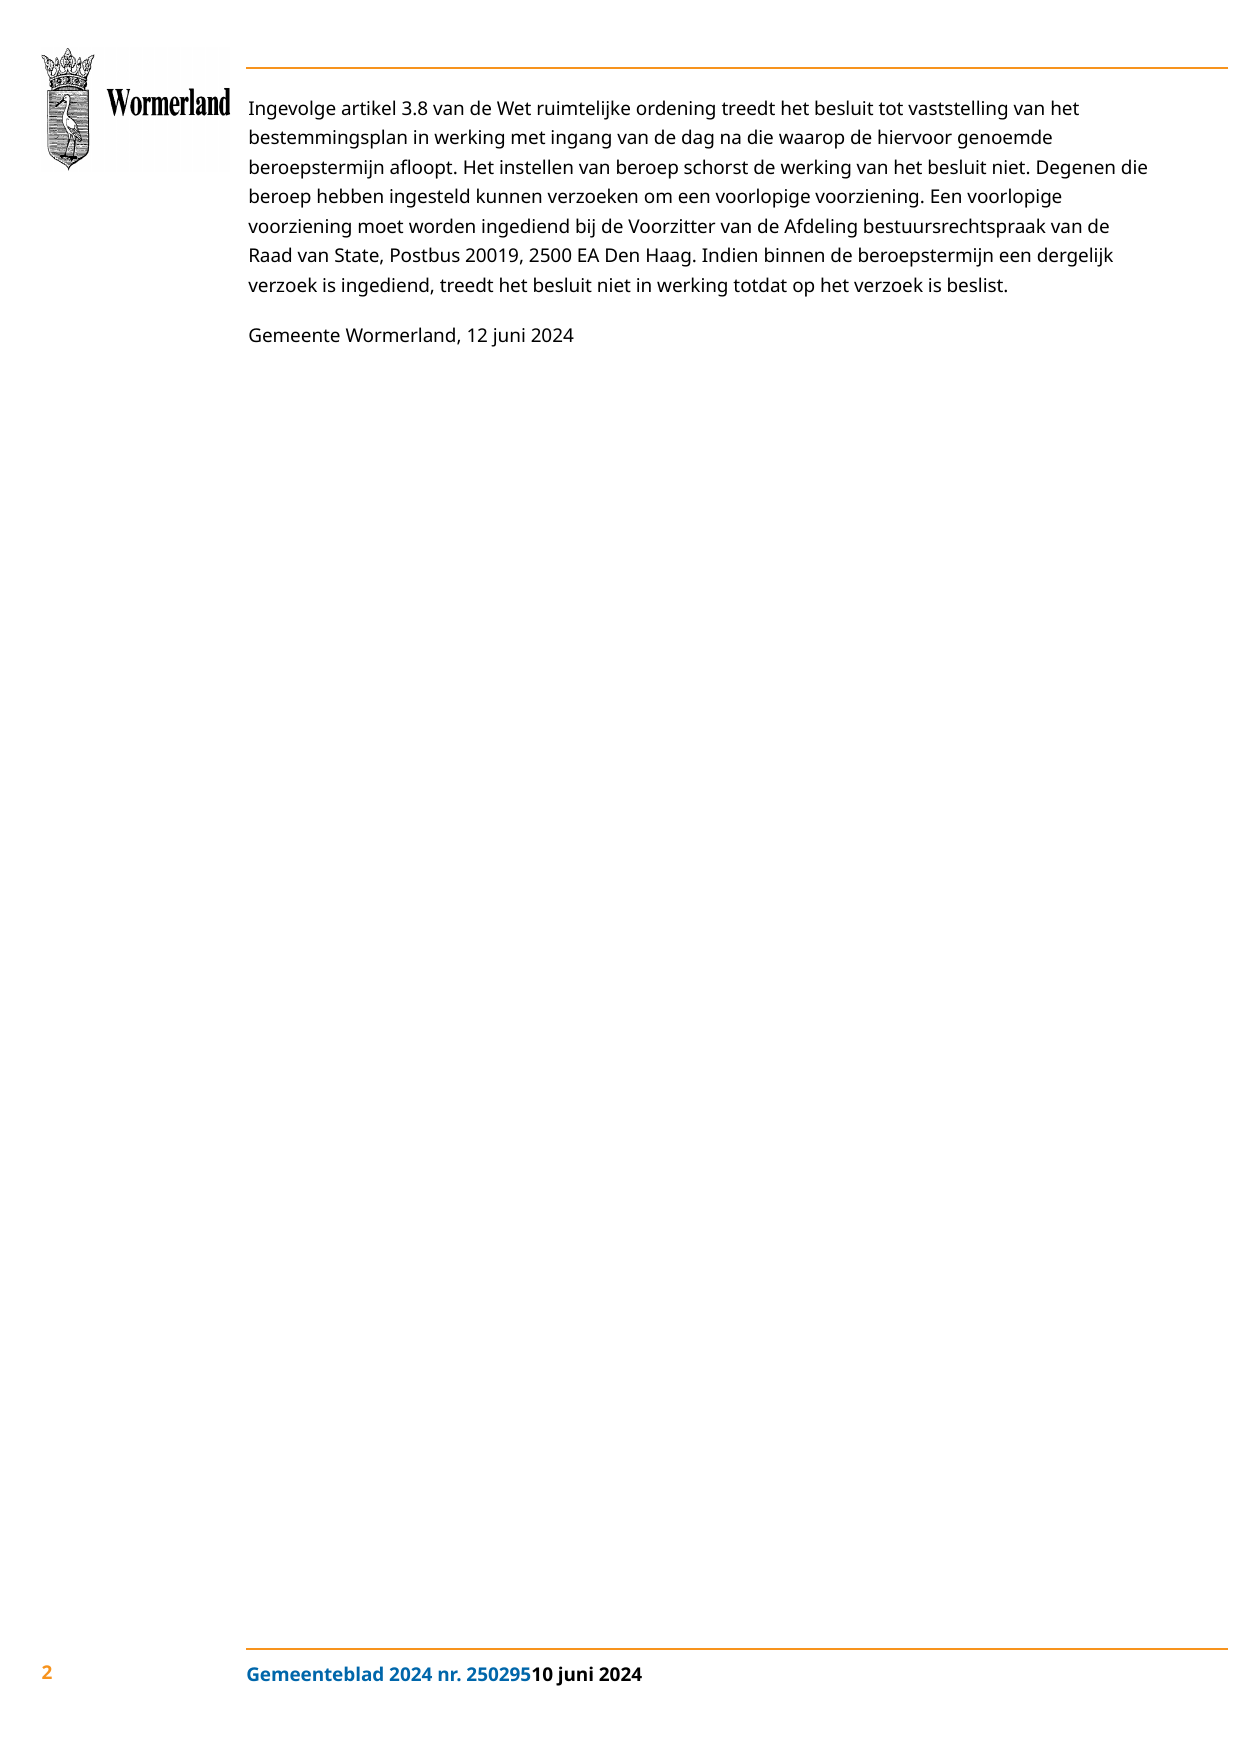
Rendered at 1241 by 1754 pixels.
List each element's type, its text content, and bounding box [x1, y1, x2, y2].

text Gemeente Wormerland, 12 juni 2024 [248, 323, 1152, 348]
picture [41, 47, 231, 172]
text Ingevolge artikel 3.8 van de Wet ruimtelijke ordening treedt het besluit tot vaststelling van het bestemmingsplan in werking met ingang van de dag na die waarop de hiervoor genoemde beroepstermijn afloopt. Het instellen van beroep schorst de werking van het besluit niet. Degenen die beroep hebben ingesteld kunnen verzoeken om een voorlopige voorziening. Een voorlopige voorziening moet worden ingediend bij de Voorzitter van de Afdeling bestuursrechtspraak van de Raad van State, Postbus 20019, 2500 EA Den Haag. Indien binnen de beroepstermijn een dergelijk verzoek is ingediend, treedt het besluit niet in werking totdat op het verzoek is beslist. [248, 95, 1152, 298]
